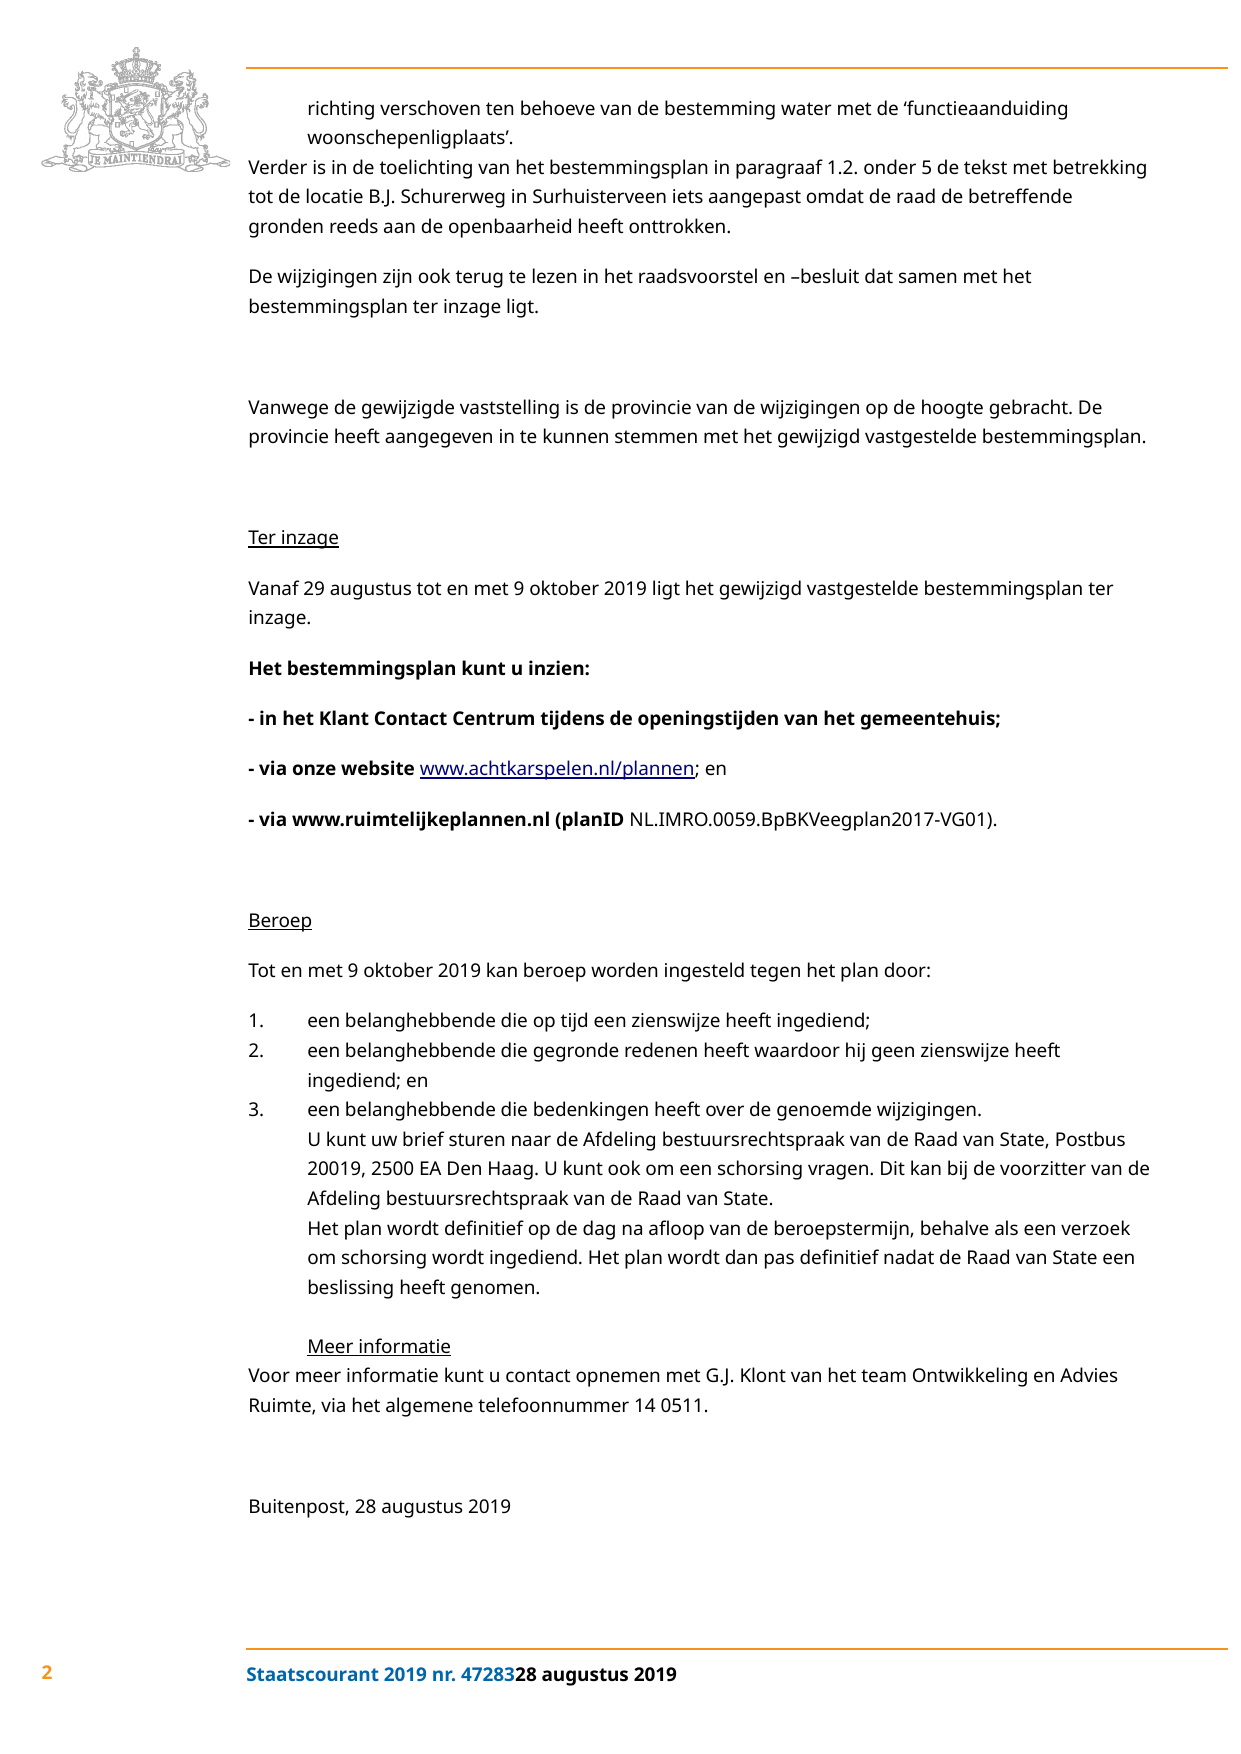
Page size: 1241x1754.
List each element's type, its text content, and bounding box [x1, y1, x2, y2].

text Vanaf 29 augustus tot en met 9 oktober 2019 ligt het gewijzigd vastgestelde bestemmingsplan ter inzage. [248, 575, 1152, 630]
text Verder is in de toelichting van het bestemmingsplan in paragraaf 1.2. onder 5 de tekst met betrekking tot de locatie B.J. Schurerweg in Surhuisterveen iets aangepast omdat de raad de betreffende gronden reeds aan de openbaarheid heeft onttrokken. [248, 154, 1152, 239]
text Beroep [248, 907, 1152, 933]
list een belanghebbende die op tijd een zienswijze heeft ingediend; [248, 1008, 1152, 1033]
list een belanghebbende die gegronde redenen heeft waardoor hij geen zienswijze heeft ingediend; en [248, 1037, 1152, 1093]
list richting verschoven ten behoeve van de bestemming water met de ‘functieaanduiding woonschepenligplaats’. [248, 95, 1152, 150]
text - in het Klant Contact Centrum tijdens de openingstijden van het gemeentehuis; [248, 705, 1152, 731]
picture [41, 47, 231, 172]
list Meer informatie [248, 1333, 1152, 1359]
list Het plan wordt definitief op de dag na afloop van de beroepstermijn, behalve als een verzoek om schorsing wordt ingediend. Het plan wordt dan pas definitief nadat de Raad van State een beslissing heeft genomen. [248, 1215, 1152, 1300]
text Het bestemmingsplan kunt u inzien: [248, 655, 1152, 681]
text De wijzigingen zijn ook terug te lezen in het raadsvoorstel en –besluit dat samen met het bestemmingsplan ter inzage ligt. [248, 263, 1152, 319]
text Ter inzage [248, 524, 1152, 550]
text - via www.ruimtelijkeplannen.nl (planID NL.IMRO.0059.BpBKVeegplan2017-VG01). [248, 806, 1152, 832]
text Voor meer informatie kunt u contact opnemen met G.J. Klont van het team Ontwikkeling en Advies Ruimte, via het algemene telefoonnummer 14 0511. [248, 1363, 1152, 1418]
list U kunt uw brief sturen naar de Afdeling bestuurs­recht­spraak van de Raad van State, Postbus 20019, 2500 EA Den Haag. U kunt ook om een schorsing vragen. Dit kan bij de voorzitter van de Afdeling bestuursrechtspraak van de Raad van State. [248, 1126, 1152, 1211]
text Buitenpost, 28 augustus 2019 [248, 1493, 1152, 1519]
list een belanghebbende die bedenkingen heeft over de genoemde wijzigingen. [248, 1096, 1152, 1122]
text - via onze website www.achtkarspelen.nl/plannen; en [248, 756, 1152, 781]
text Vanwege de gewijzigde vaststelling is de provincie van de wijzigingen op de hoogte gebracht. De provincie heeft aangegeven in te kunnen stemmen met het gewijzigd vastgestelde bestemmingsplan. [248, 394, 1152, 449]
text Tot en met 9 oktober 2019 kan beroep worden ingesteld tegen het plan door: [248, 957, 1152, 983]
